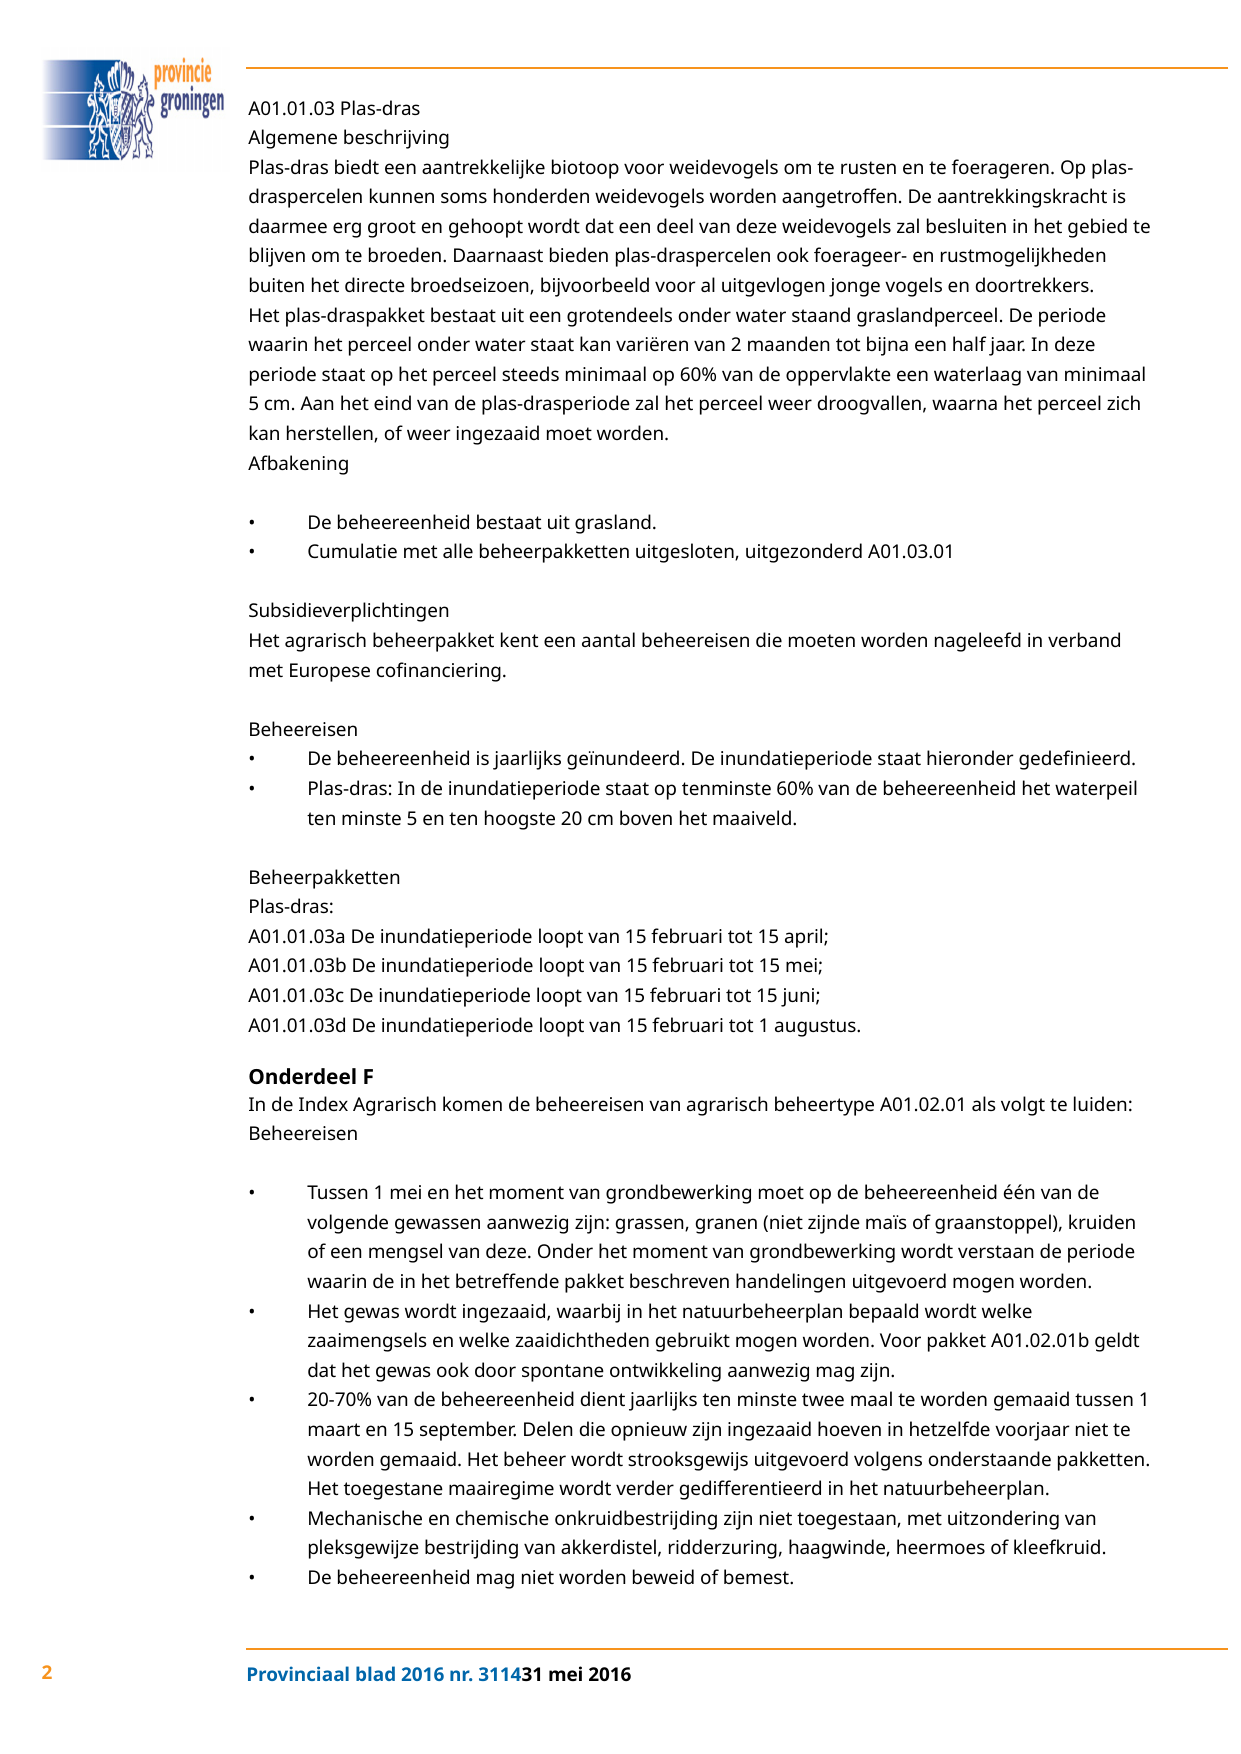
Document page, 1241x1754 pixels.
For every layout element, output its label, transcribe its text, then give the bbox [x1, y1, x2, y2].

list De beheereenheid bestaat uit grasland. [248, 509, 1152, 535]
text A01.01.03d De inundatieperiode loopt van 15 februari tot 1 augustus. [248, 1012, 1152, 1038]
list De beheereenheid is jaarlijks geïnundeerd. De inundatieperiode staat hieronder gedefinieerd. [248, 746, 1152, 771]
picture [41, 47, 231, 172]
list De beheereenheid mag niet worden beweid of bemest. [248, 1564, 1152, 1590]
text In de Index Agrarisch komen de beheereisen van agrarisch beheertype A01.02.01 als volgt te luiden: [248, 1091, 1152, 1116]
text Beheereisen [248, 716, 1152, 742]
list Cumulatie met alle beheerpakketten uitgesloten, uitgezonderd A01.03.01 [248, 538, 1152, 564]
text Afbakening [248, 450, 1152, 476]
list Plas-dras: In de inundatieperiode staat op tenminste 60% van de beheereenheid het waterpeil ten minste 5 en ten hoogste 20 cm boven het maaiveld. [248, 775, 1152, 831]
text Beheerpakketten [248, 864, 1152, 890]
text Algemene beschrijving [248, 124, 1152, 150]
text A01.01.03a De inundatieperiode loopt van 15 februari tot 15 april; [248, 923, 1152, 949]
text A01.01.03 Plas-dras [248, 95, 1152, 121]
list Tussen 1 mei en het moment van grondbewerking moet op de beheereenheid één van de volgende gewassen aanwezig zijn: grassen, granen (niet zijnde maïs of graanstoppel), kruiden of een mengsel van deze. Onder het moment van grondbewerking wordt verstaan de periode waarin de in het betreffende pakket beschreven handelingen uitgevoerd mogen worden. [248, 1179, 1152, 1294]
text A01.01.03b De inundatieperiode loopt van 15 februari tot 15 mei; [248, 953, 1152, 978]
text Het agrarisch beheerpakket kent een aantal beheereisen die moeten worden nageleefd in verband met Europese cofinanciering. [248, 627, 1152, 683]
text Het plas-draspakket bestaat uit een grotendeels onder water staand graslandperceel. De periode waarin het perceel onder water staat kan variëren van 2 maanden tot bijna een half jaar. In deze periode staat op het perceel steeds minimaal op 60% van de oppervlakte een waterlaag van minimaal 5 cm. Aan het eind van de plas-drasperiode zal het perceel weer droogvallen, waarna het perceel zich kan herstellen, of weer ingezaaid moet worden. [248, 302, 1152, 446]
text Beheereisen [248, 1120, 1152, 1146]
list Het gewas wordt ingezaaid, waarbij in het natuurbeheerplan bepaald wordt welke zaaimengsels en welke zaaidichtheden gebruikt mogen worden. Voor pakket A01.02.01b geldt dat het gewas ook door spontane ontwikkeling aanwezig mag zijn. [248, 1298, 1152, 1383]
list 20-70% van de beheereenheid dient jaarlijks ten minste twee maal te worden gemaaid tussen 1 maart en 15 september. Delen die opnieuw zijn ingezaaid hoeven in hetzelfde voorjaar niet te worden gemaaid. Het beheer wordt strooksgewijs uitgevoerd volgens onderstaande pakketten. Het toegestane maairegime wordt verder gedifferentieerd in het natuurbeheerplan. [248, 1387, 1152, 1501]
list Mechanische en chemische onkruidbestrijding zijn niet toegestaan, met uitzondering van pleksgewijze bestrijding van akkerdistel, ridderzuring, haagwinde, heermoes of kleefkruid. [248, 1505, 1152, 1560]
text A01.01.03c De inundatieperiode loopt van 15 februari tot 15 juni; [248, 982, 1152, 1008]
text Subsidieverplichtingen [248, 598, 1152, 623]
text Onderdeel F [248, 1062, 1152, 1091]
text Plas-dras biedt een aantrekkelijke biotoop voor weidevogels om te rusten en te foerageren. Op plas-draspercelen kunnen soms honderden weidevogels worden aangetroffen. De aantrekkingskracht is daarmee erg groot en gehoopt wordt dat een deel van deze weidevogels zal besluiten in het gebied te blijven om te broeden. Daarnaast bieden plas-draspercelen ook foerageer- en rustmogelijkheden buiten het directe broedseizoen, bijvoorbeeld voor al uitgevlogen jonge vogels en doortrekkers. [248, 154, 1152, 298]
text Plas-dras: [248, 893, 1152, 919]
